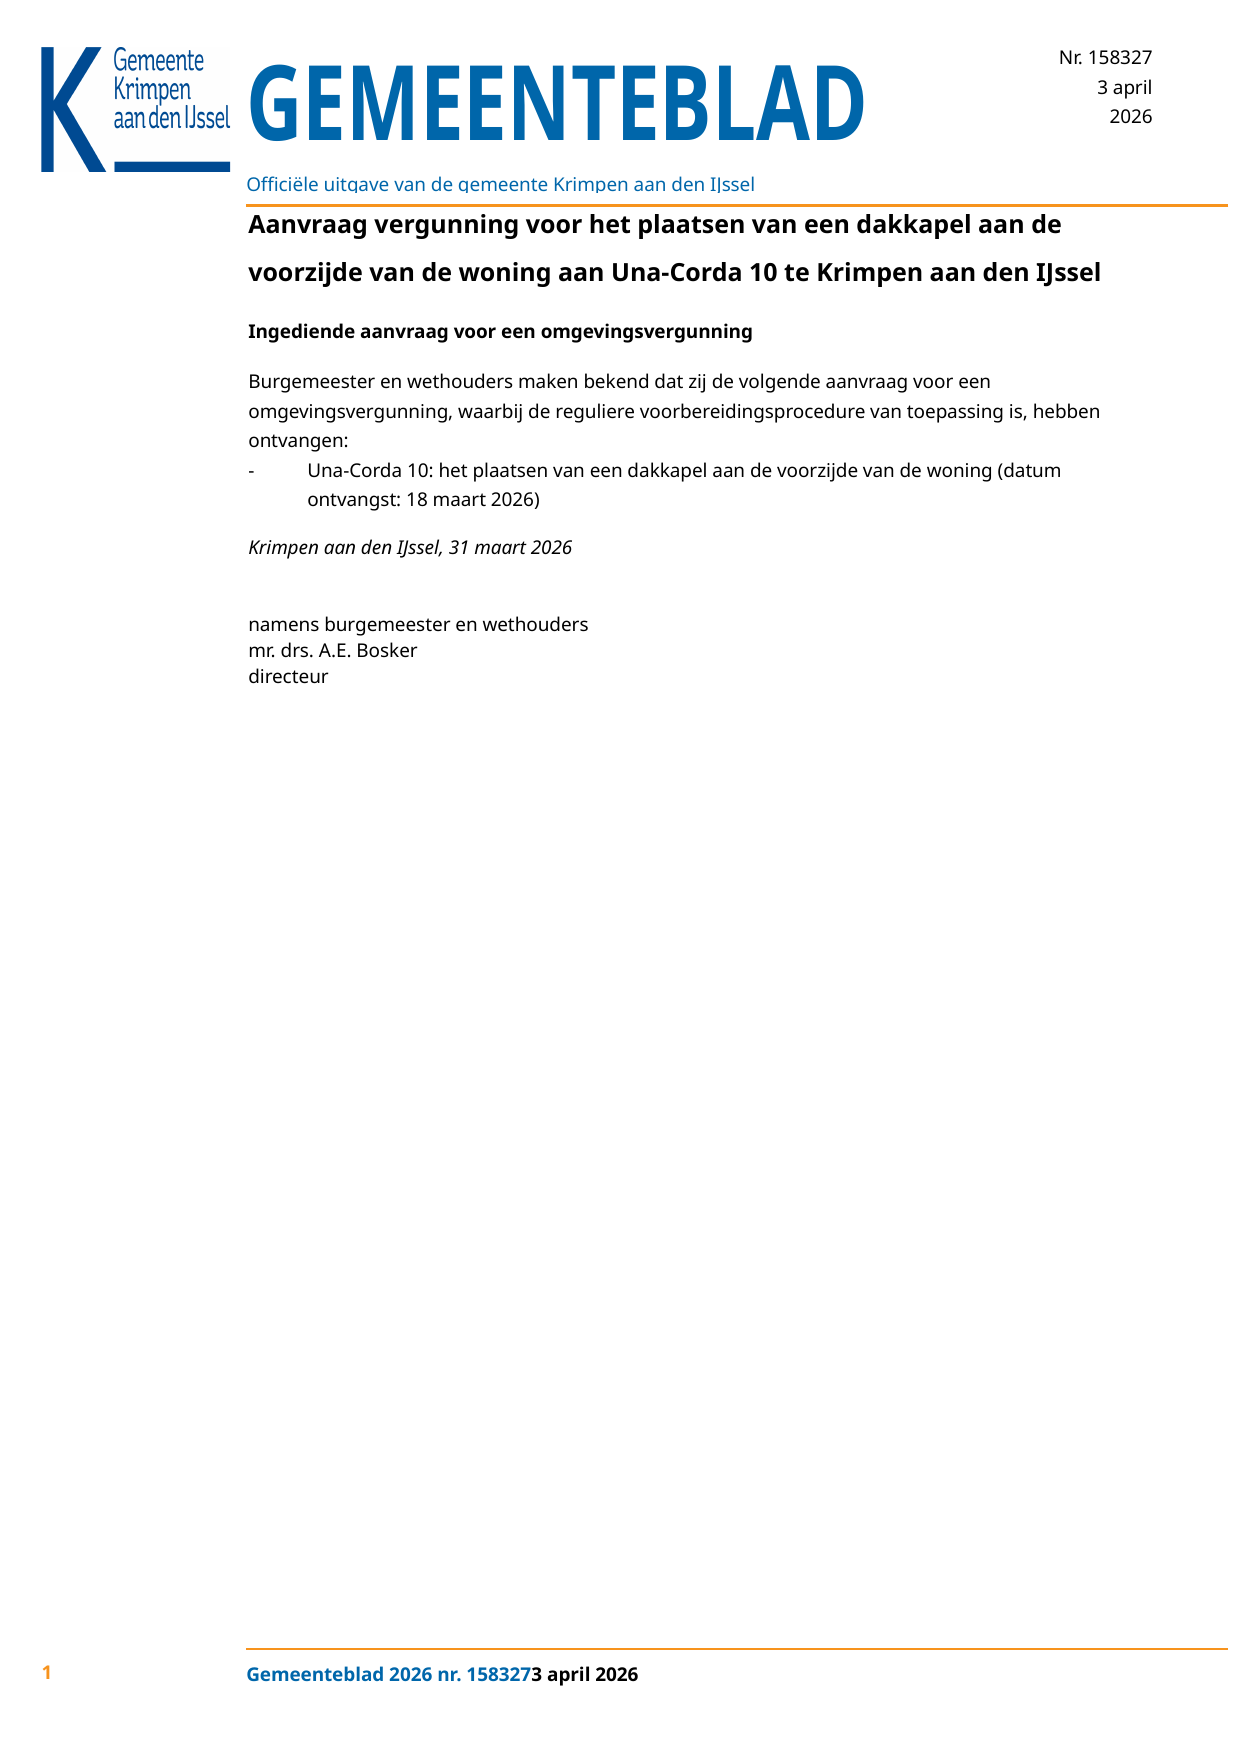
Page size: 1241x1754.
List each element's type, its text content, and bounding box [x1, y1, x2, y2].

text Krimpen aan den IJssel, 31 maart 2026 [248, 534, 1152, 560]
text Ingediende aanvraag voor een omgevingsvergunning [248, 318, 1152, 344]
picture [41, 47, 231, 172]
list Una-Corda 10: het plaatsen van een dakkapel aan de voorzijde van de woning (datum ontvangst: 18 maart 2026) [248, 457, 1152, 512]
text directeur [248, 663, 1152, 689]
text Burgemeester en wethouders maken bekend dat zij de volgende aanvraag voor een omgevingsvergunning, waarbij de reguliere voorbereidingsprocedure van toepassing is, hebben ontvangen: [248, 368, 1152, 453]
text namens burgemeester en wethouders [248, 612, 1152, 637]
text Aanvraag vergunning voor het plaatsen van een dakkapel aan de voorzijde van de woning aan Una-Corda 10 te Krimpen aan den IJssel [248, 207, 1152, 288]
text mr. drs. A.E. Bosker [248, 637, 1152, 663]
